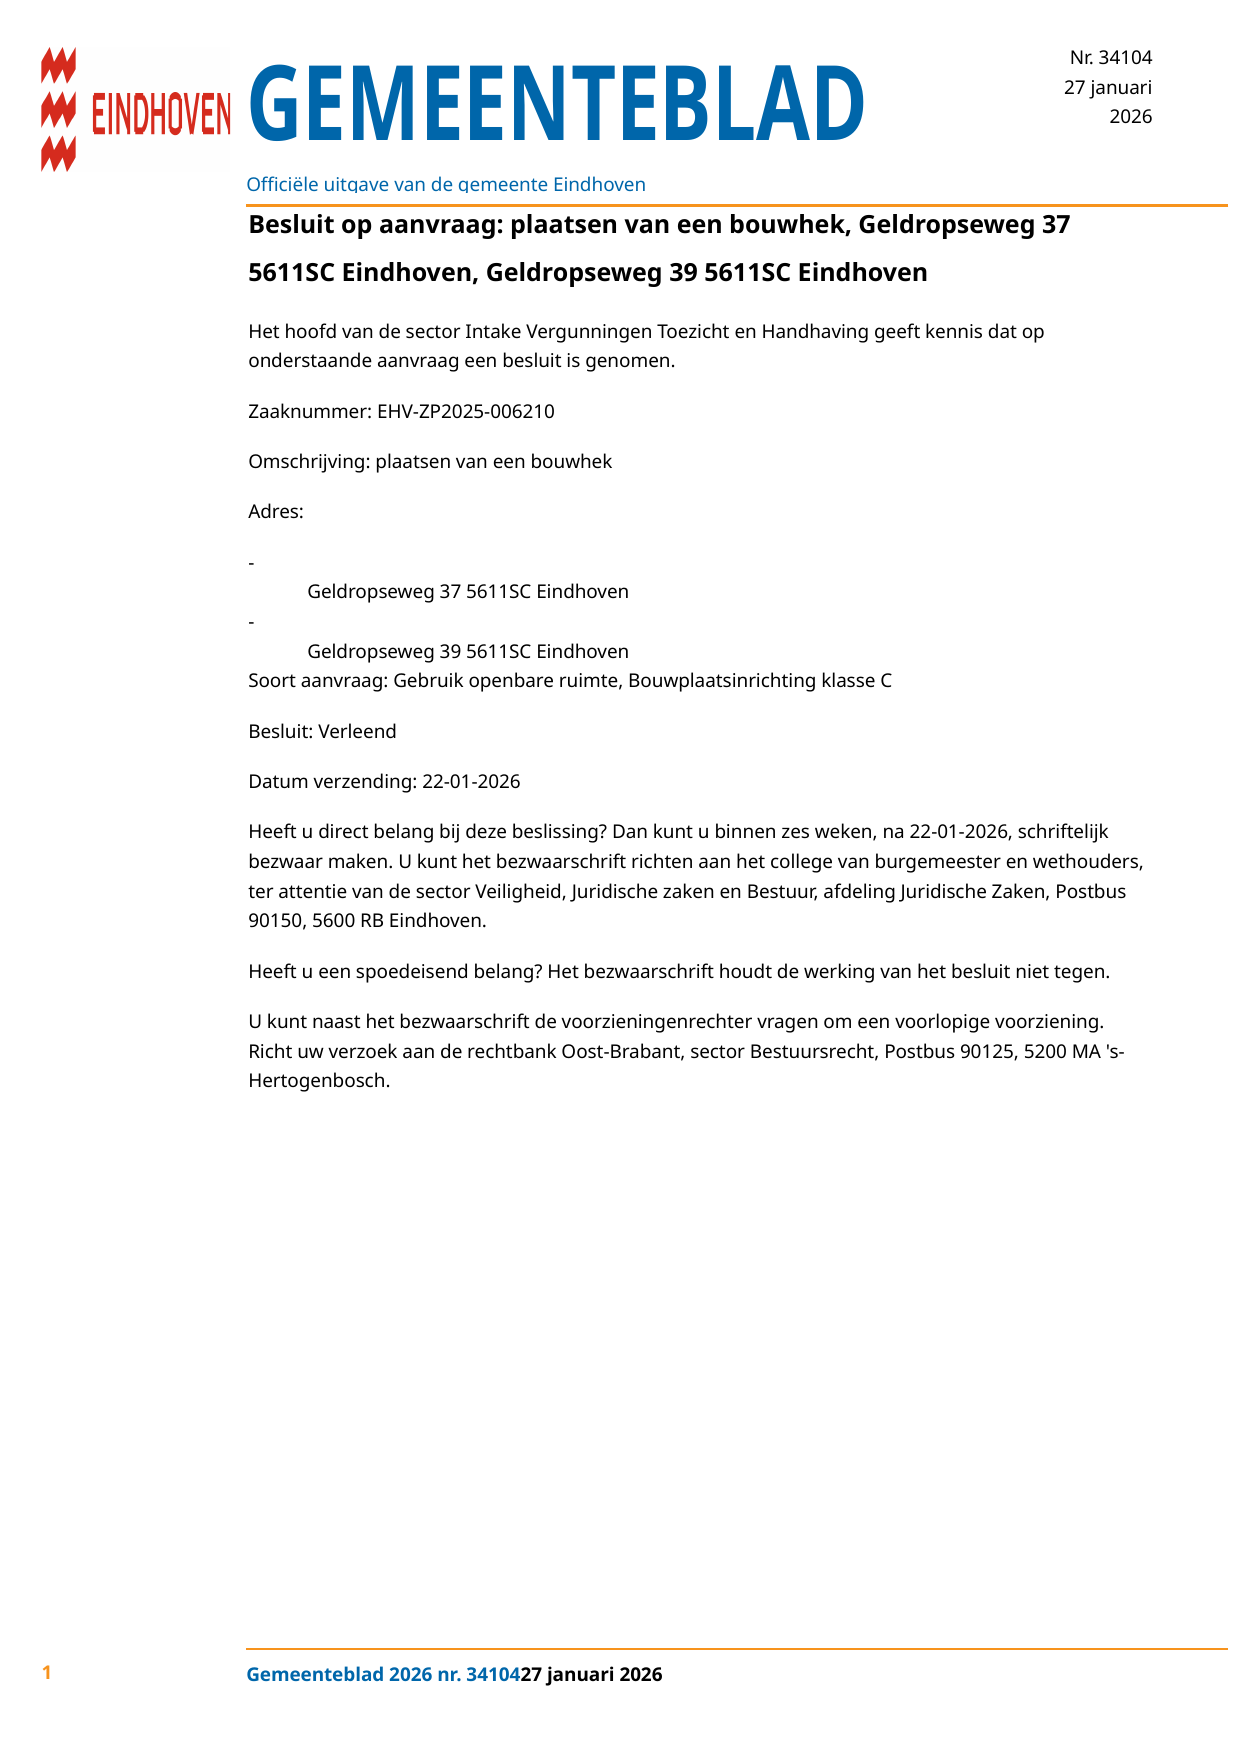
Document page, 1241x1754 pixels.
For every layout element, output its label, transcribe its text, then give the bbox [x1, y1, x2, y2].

text Heeft u een spoedeisend belang? Het bezwaarschrift houdt de werking van het besluit niet tegen. [248, 958, 1152, 984]
text Besluit op aanvraag: plaatsen van een bouwhek, Geldropseweg 37 5611SC Eindhoven, Geldropseweg 39 5611SC Eindhoven [248, 207, 1152, 288]
text Het hoofd van de sector Intake Vergunningen Toezicht en Handhaving geeft kennis dat op onderstaande aanvraag een besluit is genomen. [248, 318, 1152, 373]
list Geldropseweg 39 5611SC Eindhoven [248, 638, 1152, 664]
text Datum verzending: 22-01-2026 [248, 768, 1152, 794]
text Adres: [248, 499, 1152, 524]
text Besluit: Verleend [248, 718, 1152, 744]
list Geldropseweg 37 5611SC Eindhoven [248, 579, 1152, 604]
text Heeft u direct belang bij deze beslissing? Dan kunt u binnen zes weken, na 22-01-2026, schriftelijk bezwaar maken. U kunt het bezwaarschrift richten aan het college van burgemeester en wethouders, ter attentie van de sector Veiligheid, Juridische zaken en Bestuur, afdeling Juridische Zaken, Postbus 90150, 5600 RB Eindhoven. [248, 819, 1152, 933]
text U kunt naast het bezwaarschrift de voorzieningenrechter vragen om een voorlopige voorziening. Richt uw verzoek aan de rechtbank Oost-Brabant, sector Bestuursrecht, Postbus 90125, 5200 MA 's-Hertogenbosch. [248, 1008, 1152, 1093]
text Soort aanvraag: Gebruik openbare ruimte, Bouwplaatsinrichting klasse C [248, 667, 1152, 693]
picture [41, 47, 231, 172]
text Zaaknummer: EHV-ZP2025-006210 [248, 398, 1152, 424]
text Omschrijving: plaatsen van een bouwhek [248, 448, 1152, 474]
